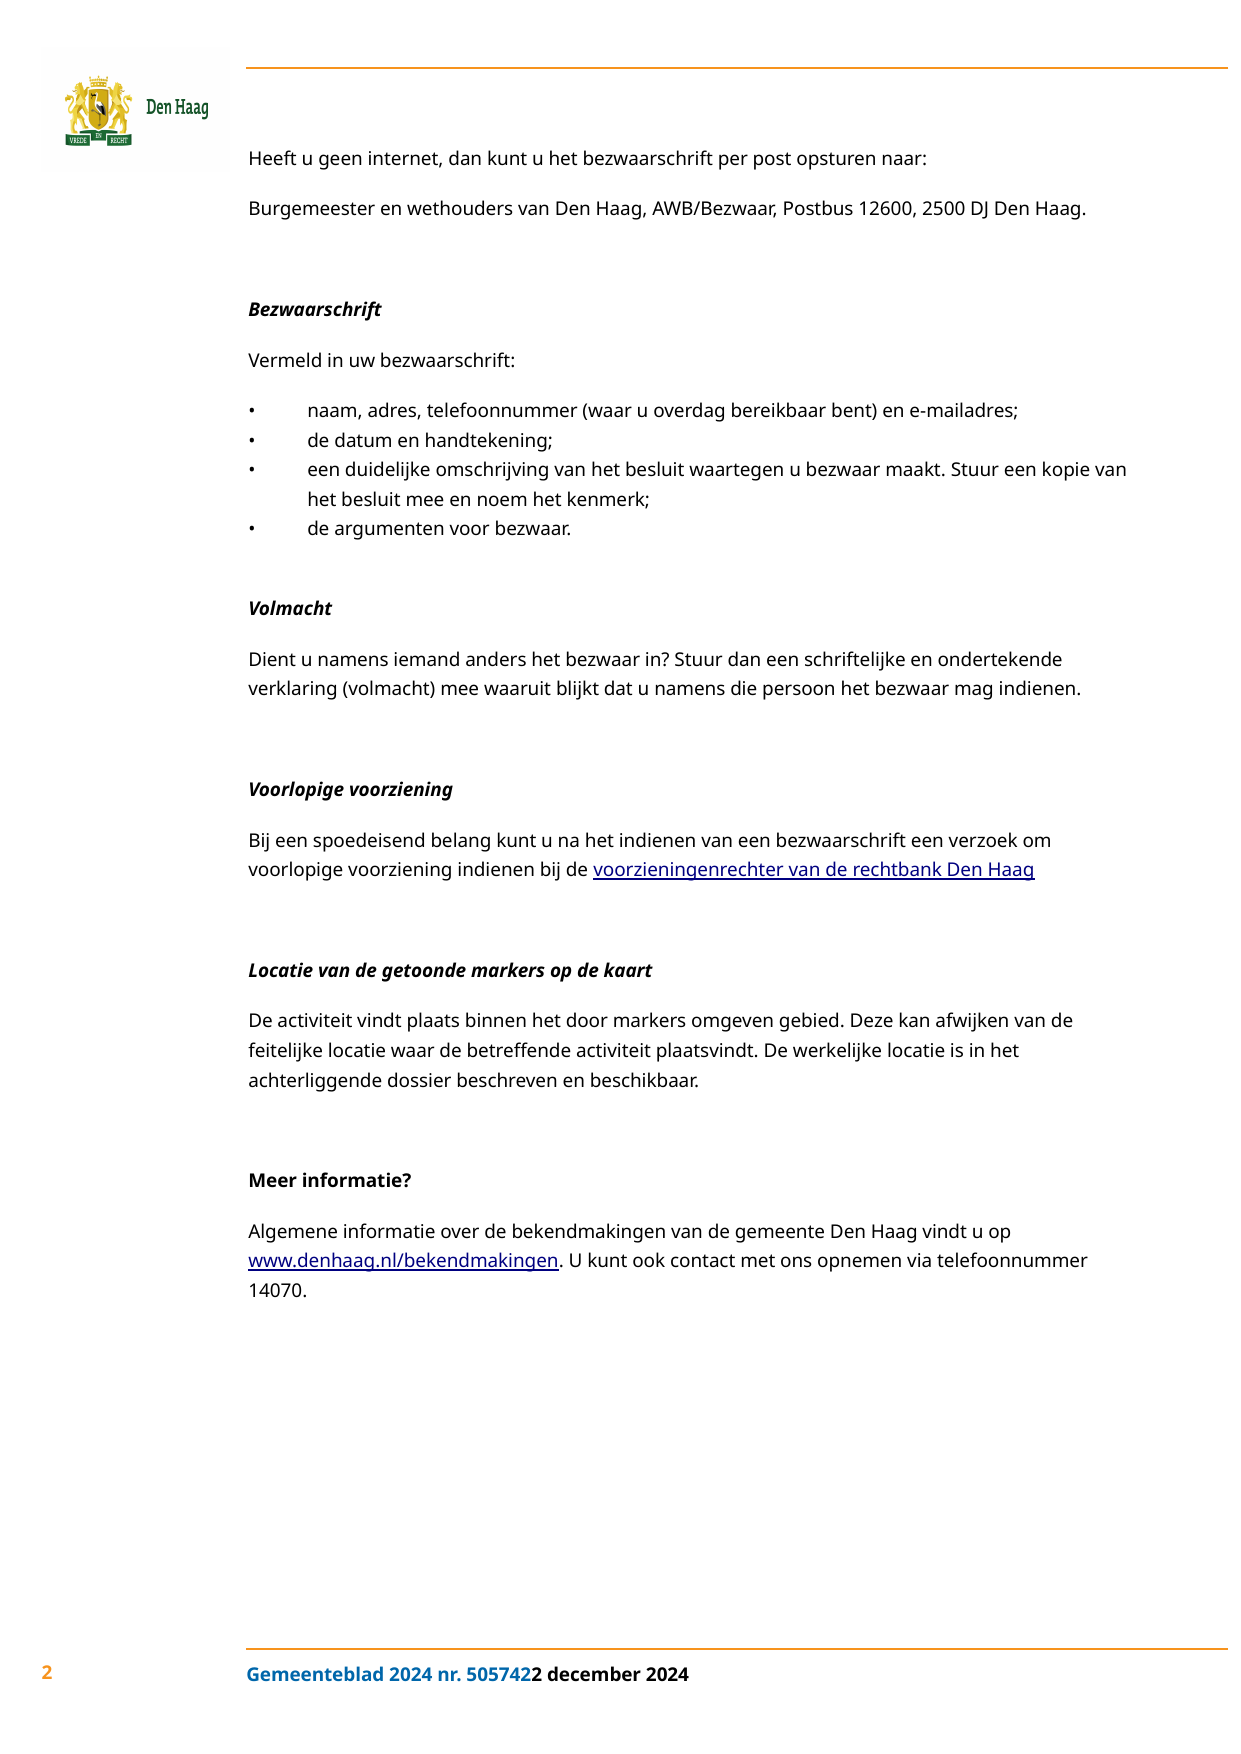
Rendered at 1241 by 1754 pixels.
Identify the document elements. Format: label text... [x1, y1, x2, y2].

list naam, adres, telefoonnummer (waar u overdag bereikbaar bent) en e-mailadres; [248, 397, 1152, 423]
text Algemene informatie over de bekendmakingen van de gemeente Den Haag vindt u op www.denhaag.nl/bekendmakingen. U kunt ook contact met ons opnemen via telefoonnummer 14070. [248, 1218, 1152, 1303]
text Bij een spoedeisend belang kunt u na het indienen van een bezwaarschrift een verzoek om voorlopige voorziening indienen bij de voorzieningenrechter van de rechtbank Den Haag [248, 827, 1152, 882]
text Meer informatie? [248, 1168, 1152, 1193]
list de argumenten voor bezwaar. [248, 516, 1152, 541]
text Burgemeester en wethouders van Den Haag, AWB/Bezwaar, Postbus 12600, 2500 DJ Den Haag. [248, 196, 1152, 221]
text Bezwaarschrift [248, 296, 1152, 322]
text Vermeld in uw bezwaarschrift: [248, 347, 1152, 373]
list een duidelijke omschrijving van het besluit waartegen u bezwaar maakt. Stuur een kopie van het besluit mee en noem het kenmerk; [248, 456, 1152, 512]
text Volmacht [248, 596, 1152, 621]
list de datum en handtekening; [248, 427, 1152, 453]
text Dient u namens iemand anders het bezwaar in? Stuur dan een schriftelijke en ondertekende verklaring (volmacht) mee waaruit blijkt dat u namens die persoon het bezwaar mag indienen. [248, 646, 1152, 701]
text De activiteit vindt plaats binnen het door markers omgeven gebied. Deze kan afwijken van de feitelijke locatie waar de betreffende activiteit plaatsvindt. De werkelijke locatie is in het achterliggende dossier beschreven en beschikbaar. [248, 1008, 1152, 1093]
text Heeft u geen internet, dan kunt u het bezwaarschrift per post opsturen naar: [248, 145, 1152, 171]
text Locatie van de getoonde markers op de kaart [248, 957, 1152, 983]
picture [41, 47, 231, 172]
text Voorlopige voorziening [248, 776, 1152, 802]
